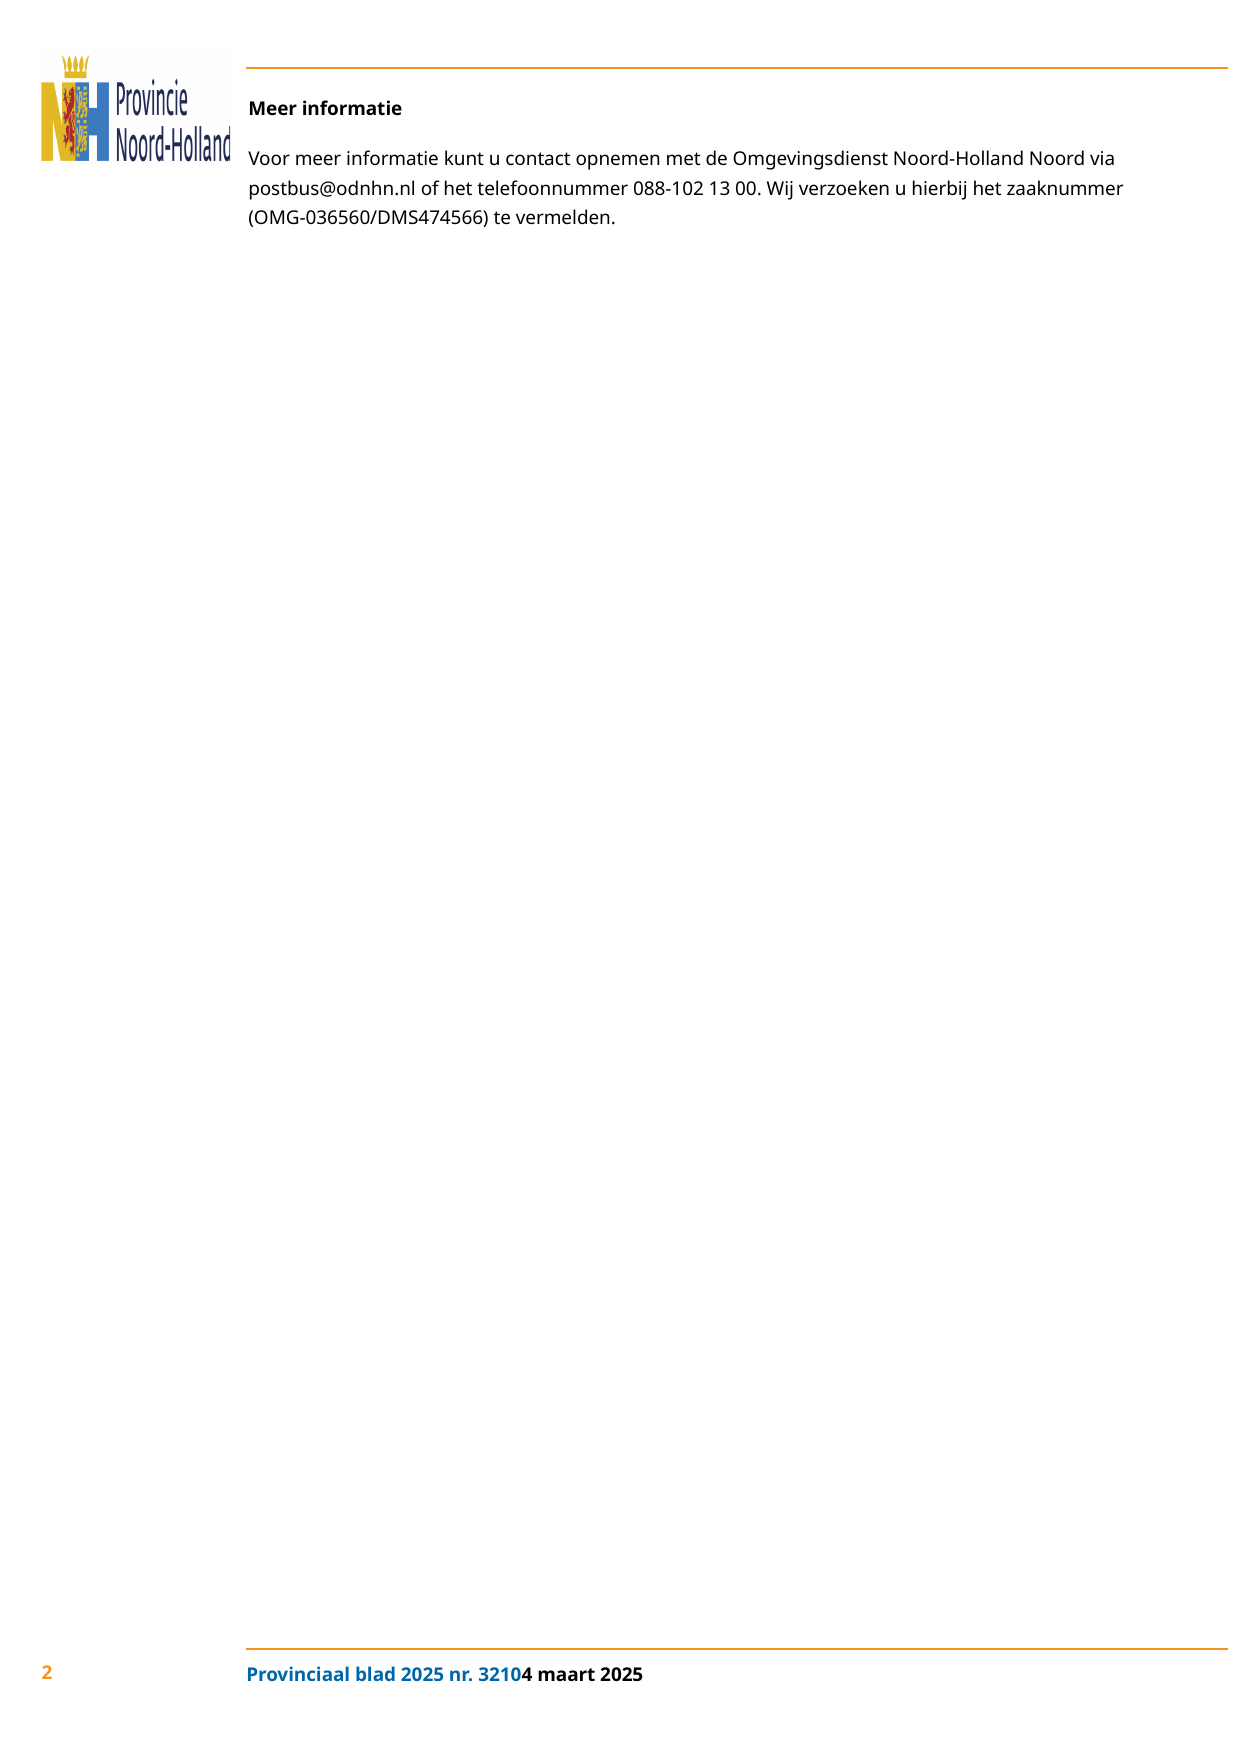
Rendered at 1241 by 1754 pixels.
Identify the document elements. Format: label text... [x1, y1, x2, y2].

text Voor meer informatie kunt u contact opnemen met de Omgevingsdienst Noord-Holland Noord via postbus@odnhn.nl of het telefoonnummer 088-102 13 00. Wij verzoeken u hierbij het zaaknummer (OMG-036560/DMS474566) te vermelden. [248, 145, 1152, 230]
picture [41, 47, 231, 172]
text Meer informatie [248, 95, 1152, 121]
